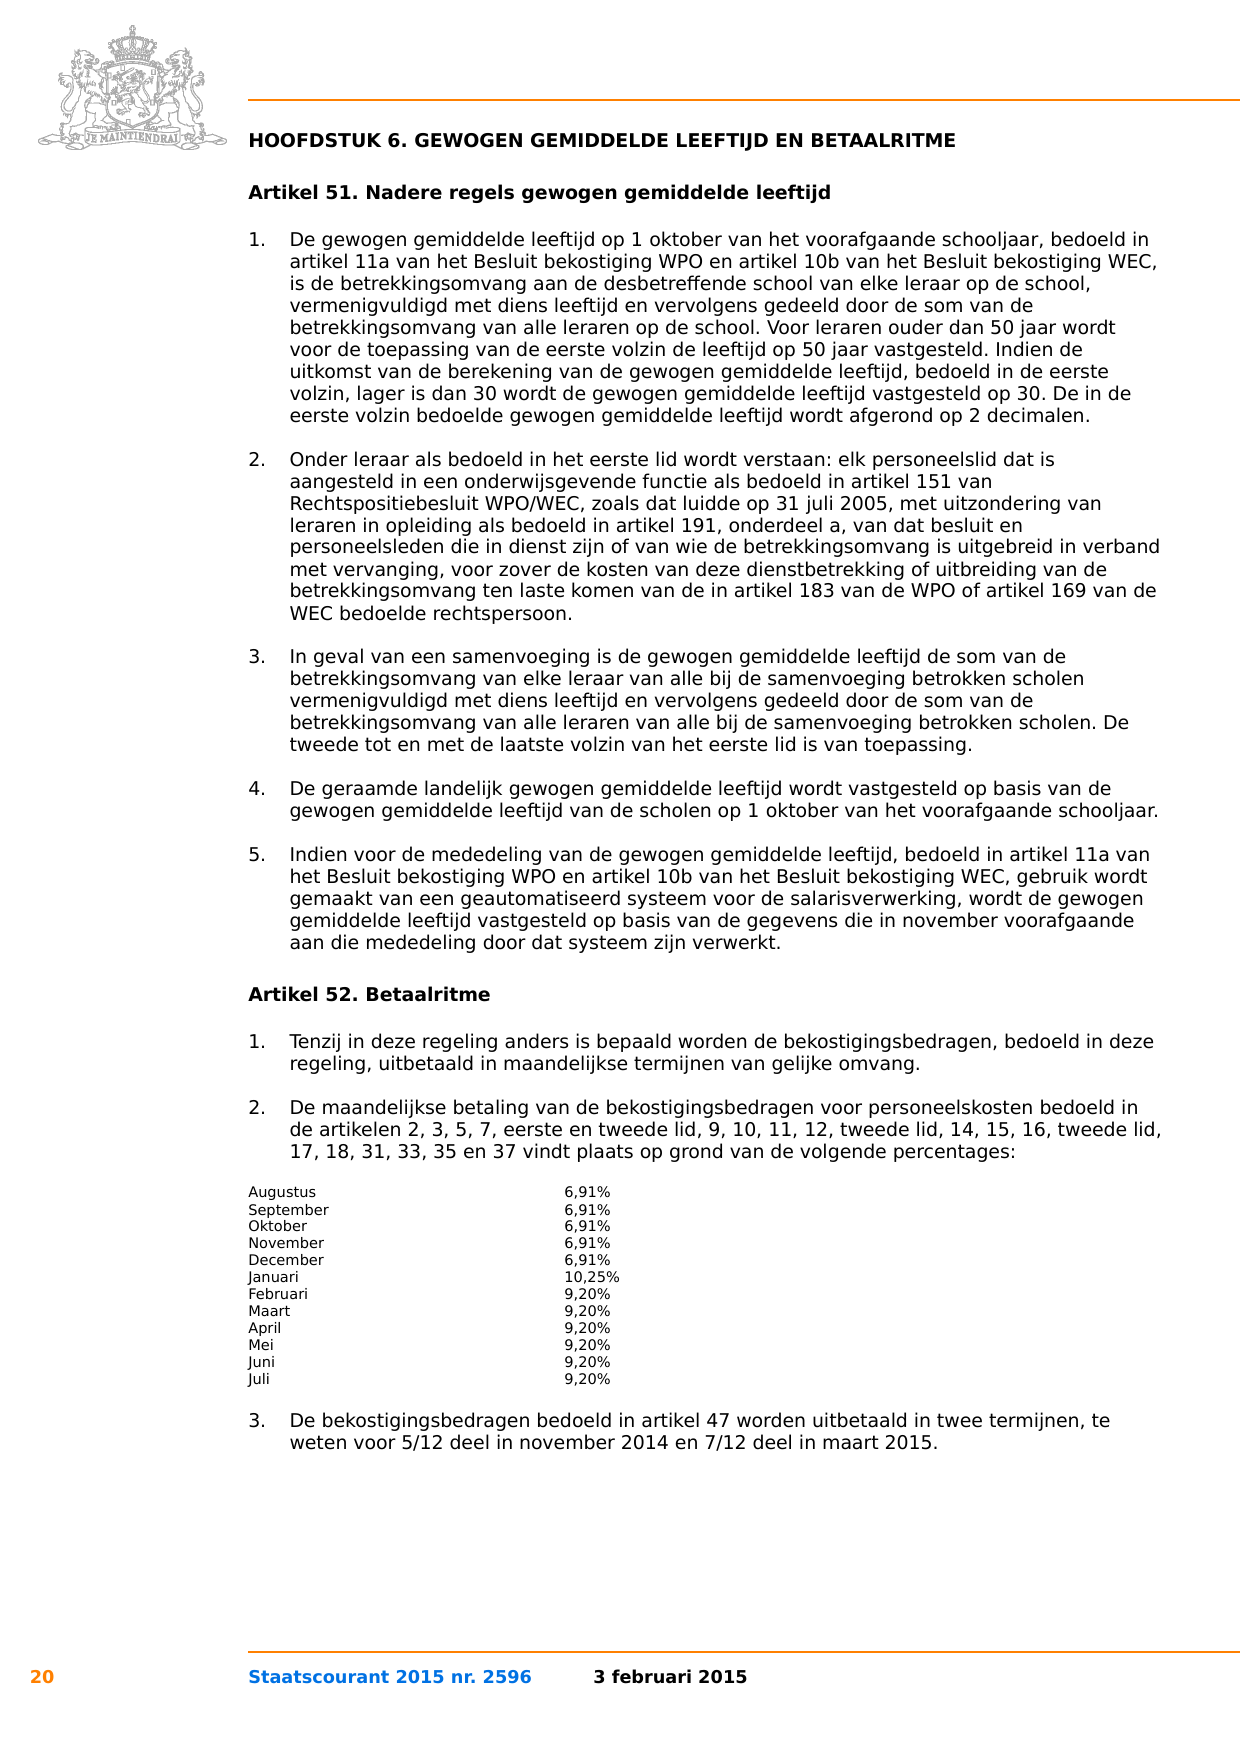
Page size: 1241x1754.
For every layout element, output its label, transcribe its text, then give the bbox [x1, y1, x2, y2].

subtitle HOOFDSTUK 6. GEWOGEN GEMIDDELDE LEEFTIJD EN BETAALRITME [248, 130, 1163, 152]
table_cell Juni [248, 1354, 558, 1371]
table_cell December [248, 1252, 558, 1269]
text 1. De gewogen gemiddelde leeftijd op 1 oktober van het voorafgaande schooljaar, bedoeld in artikel 11a van het Besluit bekostiging WPO en artikel 10b van het Besluit bekostiging WEC, is de betrekkingsomvang aan de desbetreffende school van elke leraar op de school, vermenigvuldigd met diens leeftijd en vervolgens gedeeld door de som van de betrekkingsomvang van alle leraren op de school. Voor leraren ouder dan 50 jaar wordt voor de toepassing van de eerste volzin de leeftijd op 50 jaar vastgesteld. Indien de uitkomst van de berekening van de gewogen gemiddelde leeftijd, bedoeld in de eerste volzin, lager is dan 30 wordt de gewogen gemiddelde leeftijd vastgesteld op 30. De in de eerste volzin bedoelde gewogen gemiddelde leeftijd wordt afgerond op 2 decimalen. [248, 229, 1163, 427]
table_header Augustus [248, 1184, 558, 1201]
table_cell Februari [248, 1286, 558, 1303]
text 1. Tenzij in deze regeling anders is bepaald worden de bekostigingsbedragen, bedoeld in deze regeling, uitbetaald in maandelijkse termijnen van gelijke omvang. [248, 1031, 1163, 1075]
table_cell 9,20% [558, 1337, 1163, 1354]
text 5. Indien voor de mededeling van de gewogen gemiddelde leeftijd, bedoeld in artikel 11a van het Besluit bekostiging WPO en artikel 10b van het Besluit bekostiging WEC, gebruik wordt gemaakt van een geautomatiseerd systeem voor de salarisverwerking, wordt de gewogen gemiddelde leeftijd vastgesteld op basis van de gegevens die in november voorafgaande aan die mededeling door dat systeem zijn verwerkt. [248, 844, 1163, 954]
table_cell 9,20% [558, 1371, 1163, 1388]
picture [38, 25, 227, 150]
table_cell 9,20% [558, 1354, 1163, 1371]
table_cell 9,20% [558, 1320, 1163, 1337]
table_cell Juli [248, 1371, 558, 1388]
table_cell 6,91% [558, 1201, 1163, 1218]
text 3. De bekostigingsbedragen bedoeld in artikel 47 worden uitbetaald in twee termijnen, te weten voor 5/12 deel in november 2014 en 7/12 deel in maart 2015. [248, 1410, 1163, 1454]
text 2. De maandelijkse betaling van de bekostigingsbedragen voor personeelskosten bedoeld in de artikelen 2, 3, 5, 7, eerste en tweede lid, 9, 10, 11, 12, tweede lid, 14, 15, 16, tweede lid, 17, 18, 31, 33, 35 en 37 vindt plaats op grond van de volgende percentages: [248, 1097, 1163, 1162]
table_cell September [248, 1201, 558, 1218]
table_header 6,91% [558, 1184, 1163, 1201]
table_cell 6,91% [558, 1218, 1163, 1235]
table_cell Mei [248, 1337, 558, 1354]
table_cell 6,91% [558, 1252, 1163, 1269]
text 2. Onder leraar als bedoeld in het eerste lid wordt verstaan: elk personeelslid dat is aangesteld in een onderwijsgevende functie als bedoeld in artikel 151 van Rechtspositiebesluit WPO/WEC, zoals dat luidde op 31 juli 2005, met uitzondering van leraren in opleiding als bedoeld in artikel 191, onderdeel a, van dat besluit en personeelsleden die in dienst zijn of van wie de betrekkingsomvang is uitgebreid in verband met vervanging, voor zover de kosten van deze dienstbetrekking of uitbreiding van de betrekkingsomvang ten laste komen van de in artikel 183 van de WPO of artikel 169 van de WEC bedoelde rechtspersoon. [248, 448, 1163, 624]
text 4. De geraamde landelijk gewogen gemiddelde leeftijd wordt vastgesteld op basis van de gewogen gemiddelde leeftijd van de scholen op 1 oktober van het voorafgaande schooljaar. [248, 778, 1163, 822]
table_cell Oktober [248, 1218, 558, 1235]
subtitle Artikel 51. Nadere regels gewogen gemiddelde leeftijd [248, 182, 1163, 204]
subtitle Artikel 52. Betaalritme [248, 984, 1163, 1006]
table_cell 9,20% [558, 1303, 1163, 1320]
table_cell Maart [248, 1303, 558, 1320]
table_cell Januari [248, 1269, 558, 1286]
table_cell April [248, 1320, 558, 1337]
table_cell November [248, 1235, 558, 1252]
table_cell 6,91% [558, 1235, 1163, 1252]
table_cell 10,25% [558, 1269, 1163, 1286]
table_cell 9,20% [558, 1286, 1163, 1303]
text 3. In geval van een samenvoeging is de gewogen gemiddelde leeftijd de som van de betrekkingsomvang van elke leraar van alle bij de samenvoeging betrokken scholen vermenigvuldigd met diens leeftijd en vervolgens gedeeld door de som van de betrekkingsomvang van alle leraren van alle bij de samenvoeging betrokken scholen. De tweede tot en met de laatste volzin van het eerste lid is van toepassing. [248, 646, 1163, 756]
